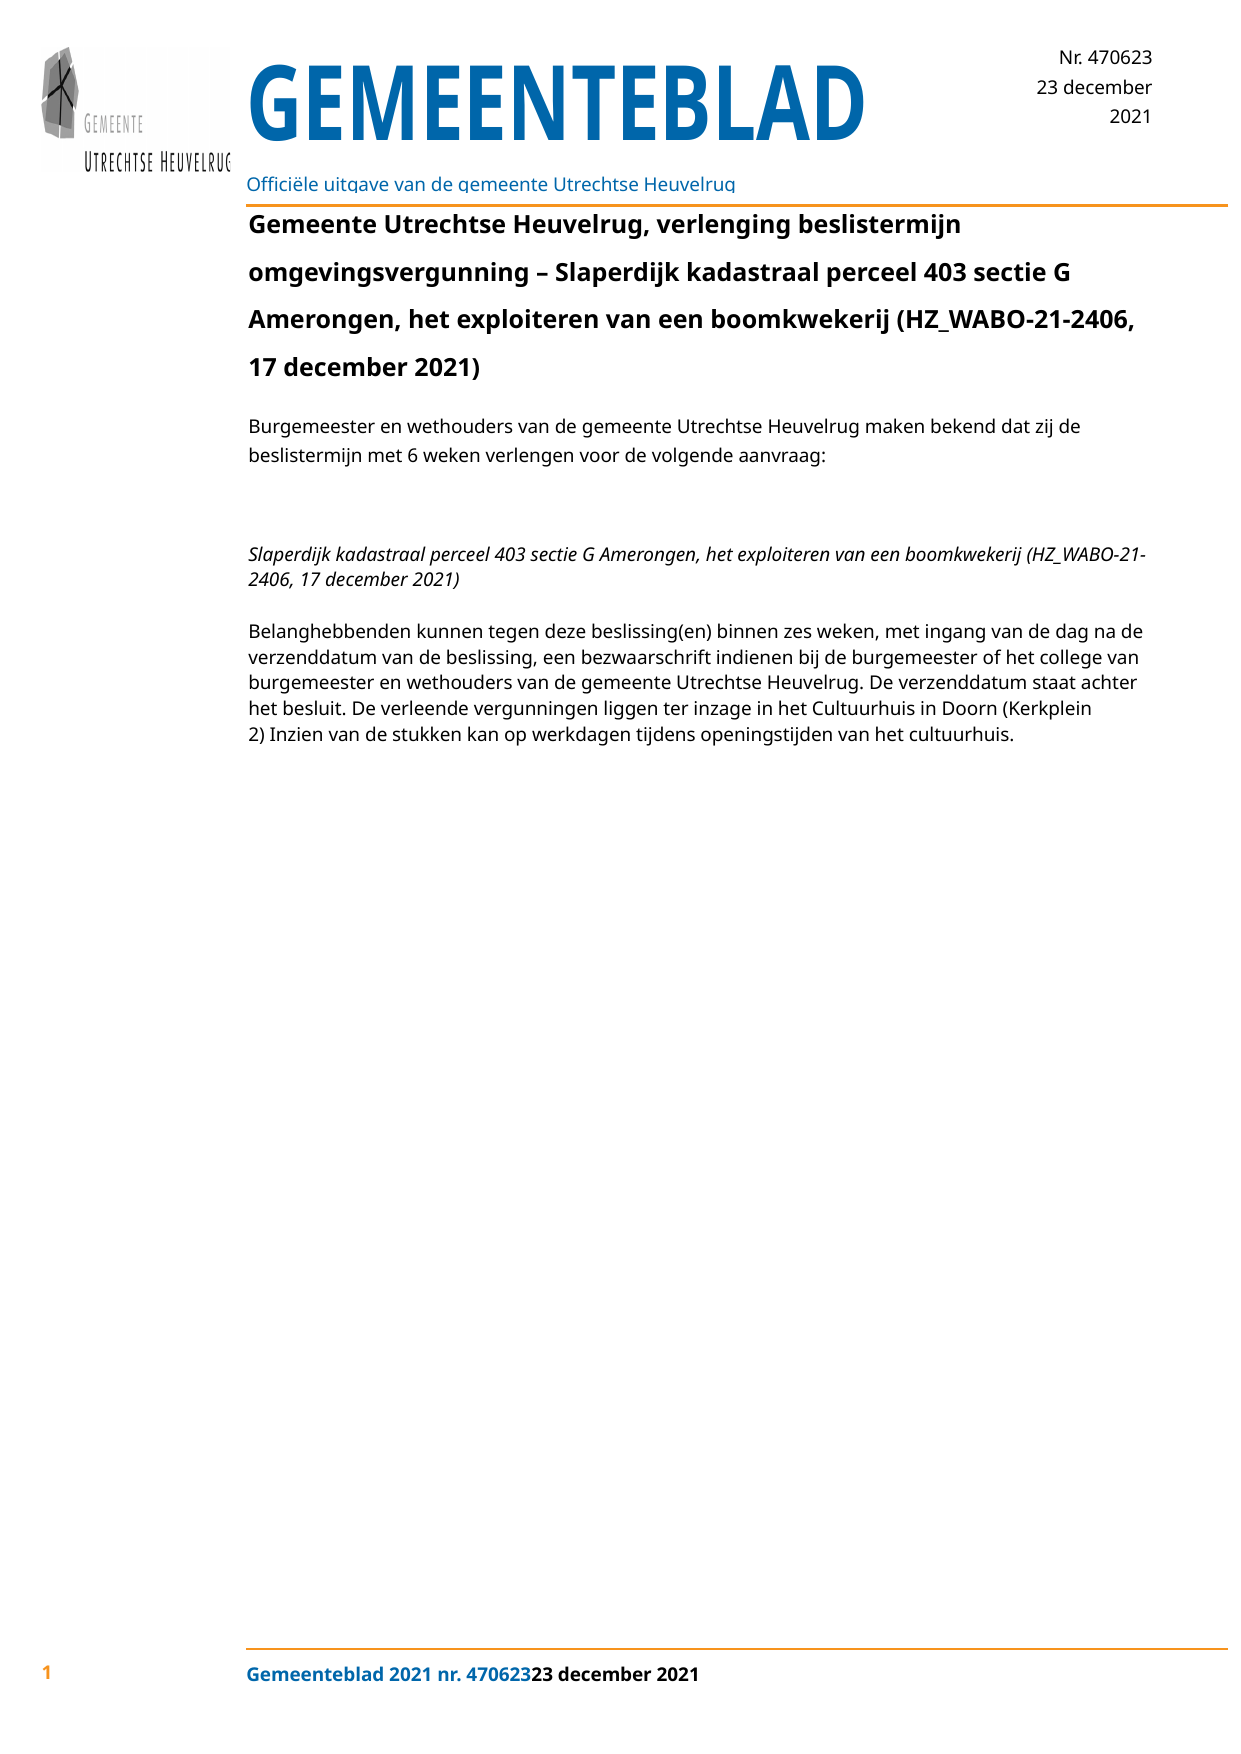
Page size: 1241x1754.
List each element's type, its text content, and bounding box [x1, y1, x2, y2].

text Belanghebbenden kunnen tegen deze beslissing(en) binnen zes weken, met ingang van de dag na de verzenddatum van de beslissing, een bezwaarschrift indienen bij de burgemeester of het college van burgemeester en wethouders van de gemeente Utrechtse Heuvelrug. De verzenddatum staat achter het besluit. De verleende vergunningen liggen ter inzage in het Cultuurhuis in Doorn (Kerkplein 2) Inzien van de stukken kan op werkdagen tijdens openingstijden van het cultuurhuis. [248, 618, 1152, 747]
picture [41, 47, 231, 172]
text Gemeente Utrechtse Heuvelrug, verlenging beslistermijn omgevingsvergunning – Slaperdijk kadastraal perceel 403 sectie G Amerongen, het exploiteren van een boomkwekerij (HZ_WABO-21-2406, 17 december 2021) [248, 207, 1152, 384]
text Burgemeester en wethouders van de gemeente Utrechtse Heuvelrug maken bekend dat zij de beslistermijn met 6 weken verlengen voor de volgende aanvraag: [248, 413, 1152, 468]
text Slaperdijk kadastraal perceel 403 sectie G Amerongen, het exploiteren van een boomkwekerij (HZ_WABO-21-2406, 17 december 2021) [248, 541, 1152, 592]
